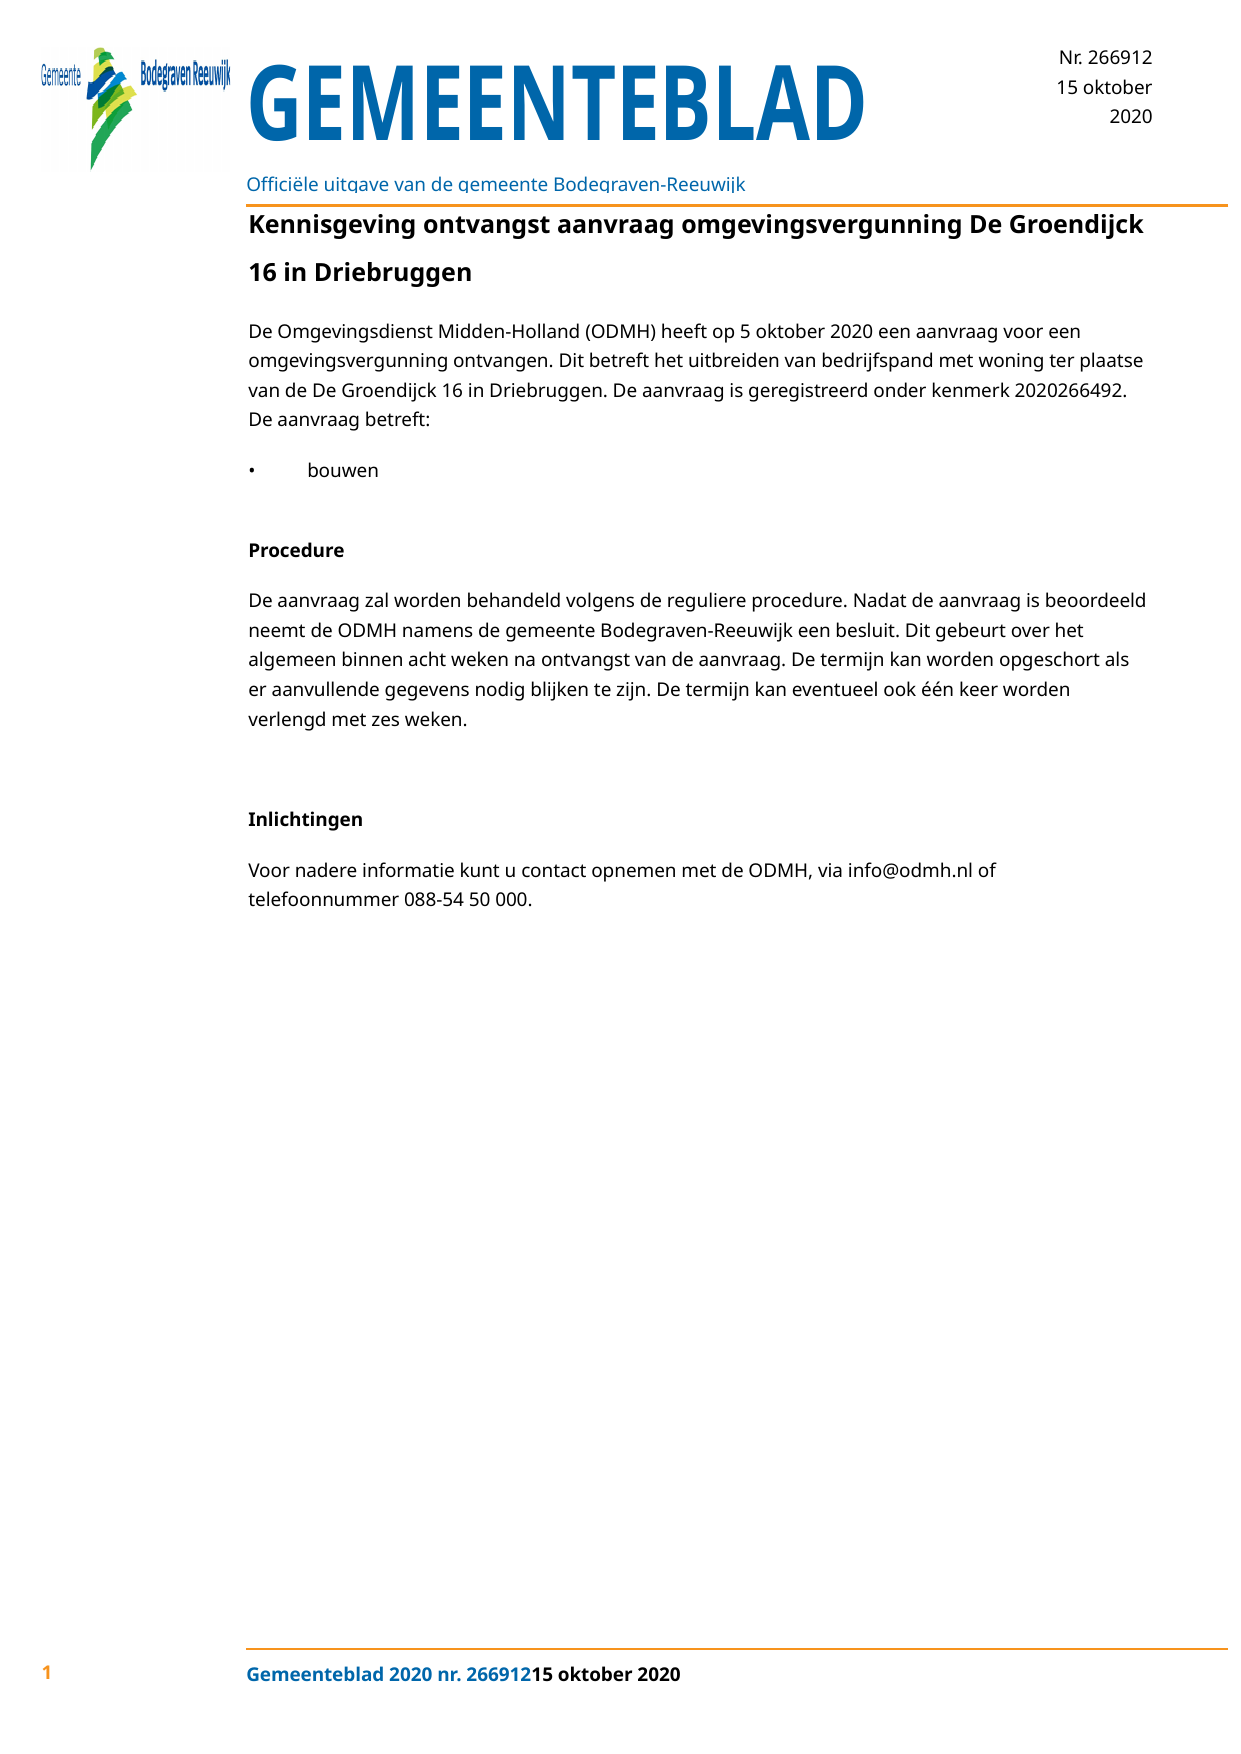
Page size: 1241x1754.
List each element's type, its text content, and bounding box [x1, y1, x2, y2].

text De Omgevingsdienst Midden-Holland (ODMH) heeft op 5 oktober 2020 een aanvraag voor een omgevingsvergunning ontvangen. Dit betreft het uitbreiden van bedrijfspand met woning ter plaatse van de De Groendijck 16 in Driebruggen. De aanvraag is geregistreerd onder kenmerk 2020266492. De aanvraag betreft: [248, 318, 1152, 432]
picture [41, 47, 231, 172]
text Kennisgeving ontvangst aanvraag omgevingsvergunning De Groendijck 16 in Driebruggen [248, 207, 1152, 288]
list bouwen [248, 457, 1152, 483]
text De aanvraag zal worden behandeld volgens de reguliere procedure. Nadat de aanvraag is beoordeeld neemt de ODMH namens de gemeente Bodegraven-Reeuwijk een besluit. Dit gebeurt over het algemeen binnen acht weken na ontvangst van de aanvraag. De termijn kan worden opgeschort als er aanvullende gegevens nodig blijken te zijn. De termijn kan eventueel ook één keer worden verlengd met zes weken. [248, 587, 1152, 732]
text Procedure [248, 537, 1152, 563]
text Inlichtingen [248, 807, 1152, 832]
text Voor nadere informatie kunt u contact opnemen met de ODMH, via info@odmh.nl of telefoonnummer 088-54 50 000. [248, 857, 1152, 912]
